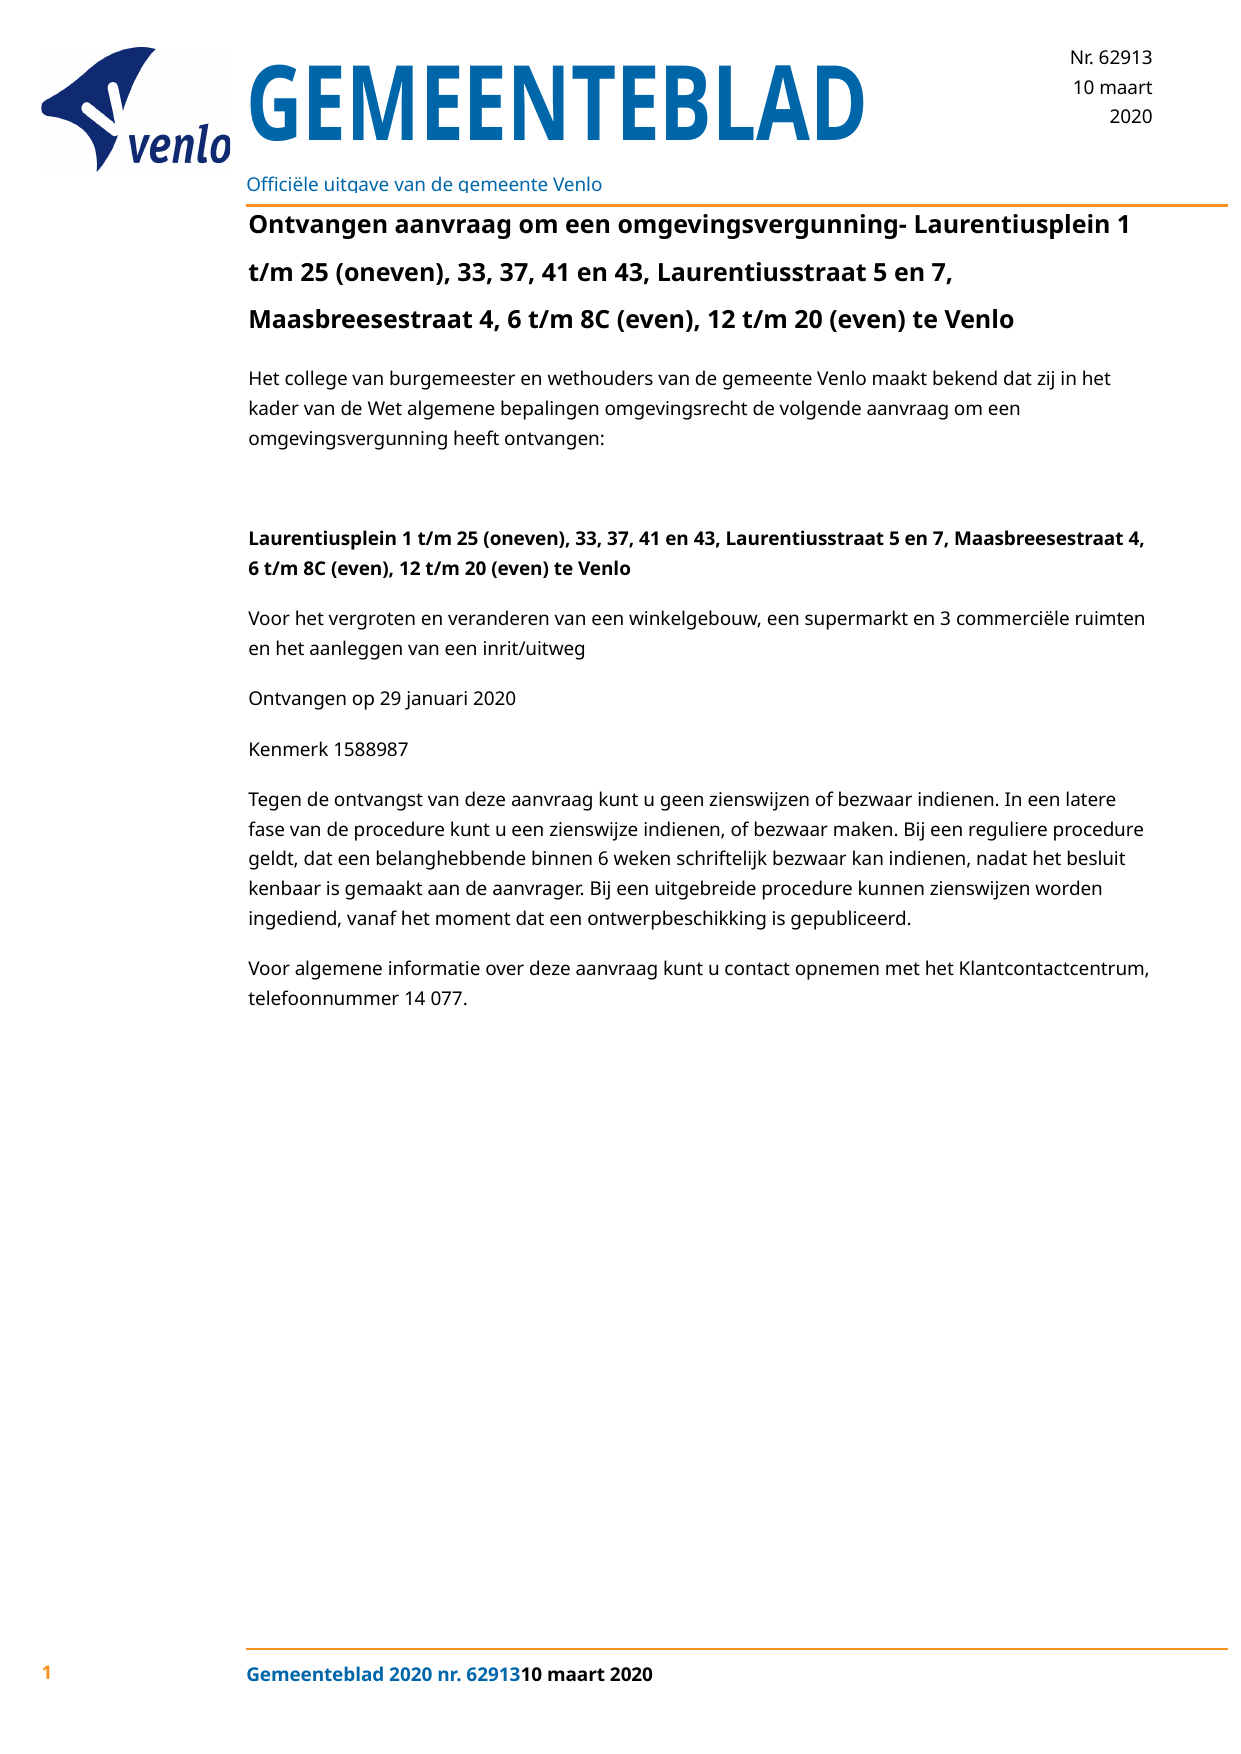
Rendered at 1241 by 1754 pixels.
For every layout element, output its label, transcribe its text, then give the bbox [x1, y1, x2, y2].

text Voor algemene informatie over deze aanvraag kunt u contact opnemen met het Klantcontactcentrum, telefoonnummer 14 077. [248, 955, 1152, 1010]
text Laurentiusplein 1 t/m 25 (oneven), 33, 37, 41 en 43, Laurentiusstraat 5 en 7, Maasbreesestraat 4, 6 t/m 8C (even), 12 t/m 20 (even) te Venlo [248, 526, 1152, 581]
text Kenmerk 1588987 [248, 736, 1152, 762]
picture [41, 47, 231, 172]
text Ontvangen op 29 januari 2020 [248, 686, 1152, 711]
text Ontvangen aanvraag om een omgevingsvergunning- Laurentiusplein 1 t/m 25 (oneven), 33, 37, 41 en 43, Laurentiusstraat 5 en 7, Maasbreesestraat 4, 6 t/m 8C (even), 12 t/m 20 (even) te Venlo [248, 207, 1152, 336]
text Het college van burgemeester en wethouders van de gemeente Venlo maakt bekend dat zij in het kader van de Wet algemene bepalingen omgevingsrecht de volgende aanvraag om een omgevingsvergunning heeft ontvangen: [248, 366, 1152, 450]
text Voor het vergroten en veranderen van een winkelgebouw, een supermarkt en 3 commerciële ruimten en het aanleggen van een inrit/uitweg [248, 606, 1152, 661]
text Tegen de ontvangst van deze aanvraag kunt u geen zienswijzen of bezwaar indienen. In een latere fase van de procedure kunt u een zienswijze indienen, of bezwaar maken. Bij een reguliere procedure geldt, dat een belanghebbende binnen 6 weken schriftelijk bezwaar kan indienen, nadat het besluit kenbaar is gemaakt aan de aanvrager. Bij een uitgebreide procedure kunnen zienswijzen worden ingediend, vanaf het moment dat een ontwerpbeschikking is gepubliceerd. [248, 786, 1152, 930]
